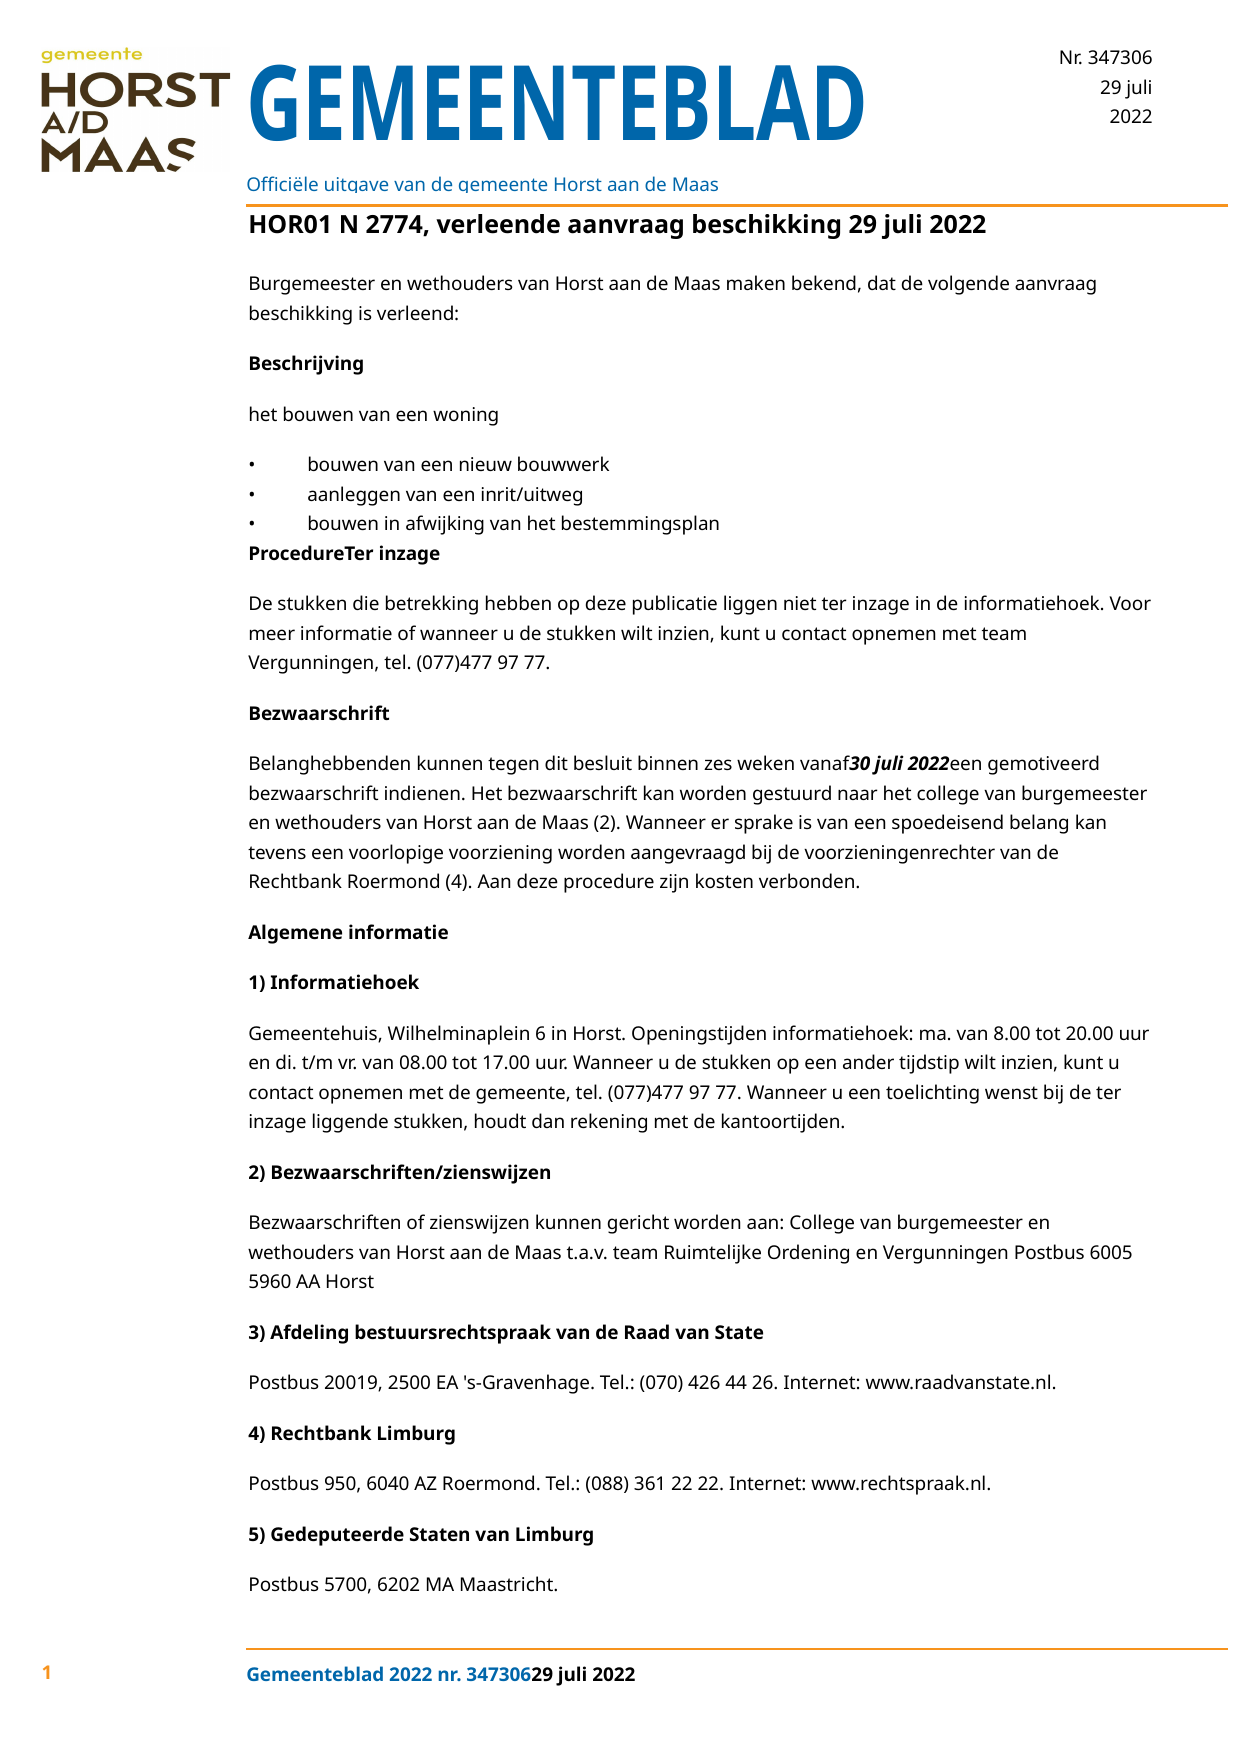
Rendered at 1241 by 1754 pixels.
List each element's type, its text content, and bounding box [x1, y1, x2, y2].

text Postbus 20019, 2500 EA 's-Gravenhage. Tel.: (070) 426 44 26. Internet: www.raadvanstate.nl. [248, 1369, 1152, 1395]
text Beschrijving [248, 350, 1152, 376]
list bouwen in afwijking van het bestemmingsplan [248, 510, 1152, 536]
text Bezwaarschrift [248, 700, 1152, 726]
text 2) Bezwaarschriften/zienswijzen [248, 1159, 1152, 1185]
text De stukken die betrekking hebben op deze publicatie liggen niet ter inzage in de informatiehoek. Voor meer informatie of wanneer u de stukken wilt inzien, kunt u contact opnemen met team Vergunningen, tel. (077)477 97 77. [248, 590, 1152, 675]
text 4) Rechtbank Limburg [248, 1420, 1152, 1446]
text ProcedureTer inzage [248, 540, 1152, 566]
text 5) Gedeputeerde Staten van Limburg [248, 1521, 1152, 1546]
text Postbus 950, 6040 AZ Roermond. Tel.: (088) 361 22 22. Internet: www.rechtspraak.nl. [248, 1470, 1152, 1496]
text Burgemeester en wethouders van Horst aan de Maas maken bekend, dat de volgende aanvraag beschikking is verleend: [248, 270, 1152, 326]
text Bezwaarschriften of zienswijzen kunnen gericht worden aan: College van burgemeester en wethouders van Horst aan de Maas t.a.v. team Ruimtelijke Ordening en Vergunningen Postbus 6005 5960 AA Horst [248, 1209, 1152, 1294]
list bouwen van een nieuw bouwwerk [248, 451, 1152, 477]
text 1) Informatiehoek [248, 969, 1152, 995]
text Belanghebbenden kunnen tegen dit besluit binnen zes weken vanaf30 juli 2022een gemotiveerd bezwaarschrift indienen. Het bezwaarschrift kan worden gestuurd naar het college van burgemeester en wethouders van Horst aan de Maas (2). Wanneer er sprake is van een spoedeisend belang kan tevens een voorlopige voorziening worden aangevraagd bij de voorzieningenrechter van de Rechtbank Roermond (4). Aan deze procedure zijn kosten verbonden. [248, 750, 1152, 894]
picture [41, 47, 231, 172]
text HOR01 N 2774, verleende aanvraag beschikking 29 juli 2022 [248, 207, 1152, 241]
text Gemeentehuis, Wilhelminaplein 6 in Horst. Openingstijden informatiehoek: ma. van 8.00 tot 20.00 uur en di. t/m vr. van 08.00 tot 17.00 uur. Wanneer u de stukken op een ander tijdstip wilt inzien, kunt u contact opnemen met de gemeente, tel. (077)477 97 77. Wanneer u een toelichting wenst bij de ter inzage liggende stukken, houdt dan rekening met de kantoortijden. [248, 1020, 1152, 1134]
list aanleggen van een inrit/uitweg [248, 481, 1152, 506]
text het bouwen van een woning [248, 401, 1152, 426]
text 3) Afdeling bestuursrechtspraak van de Raad van State [248, 1319, 1152, 1345]
text Algemene informatie [248, 919, 1152, 945]
text Postbus 5700, 6202 MA Maastricht. [248, 1571, 1152, 1597]
